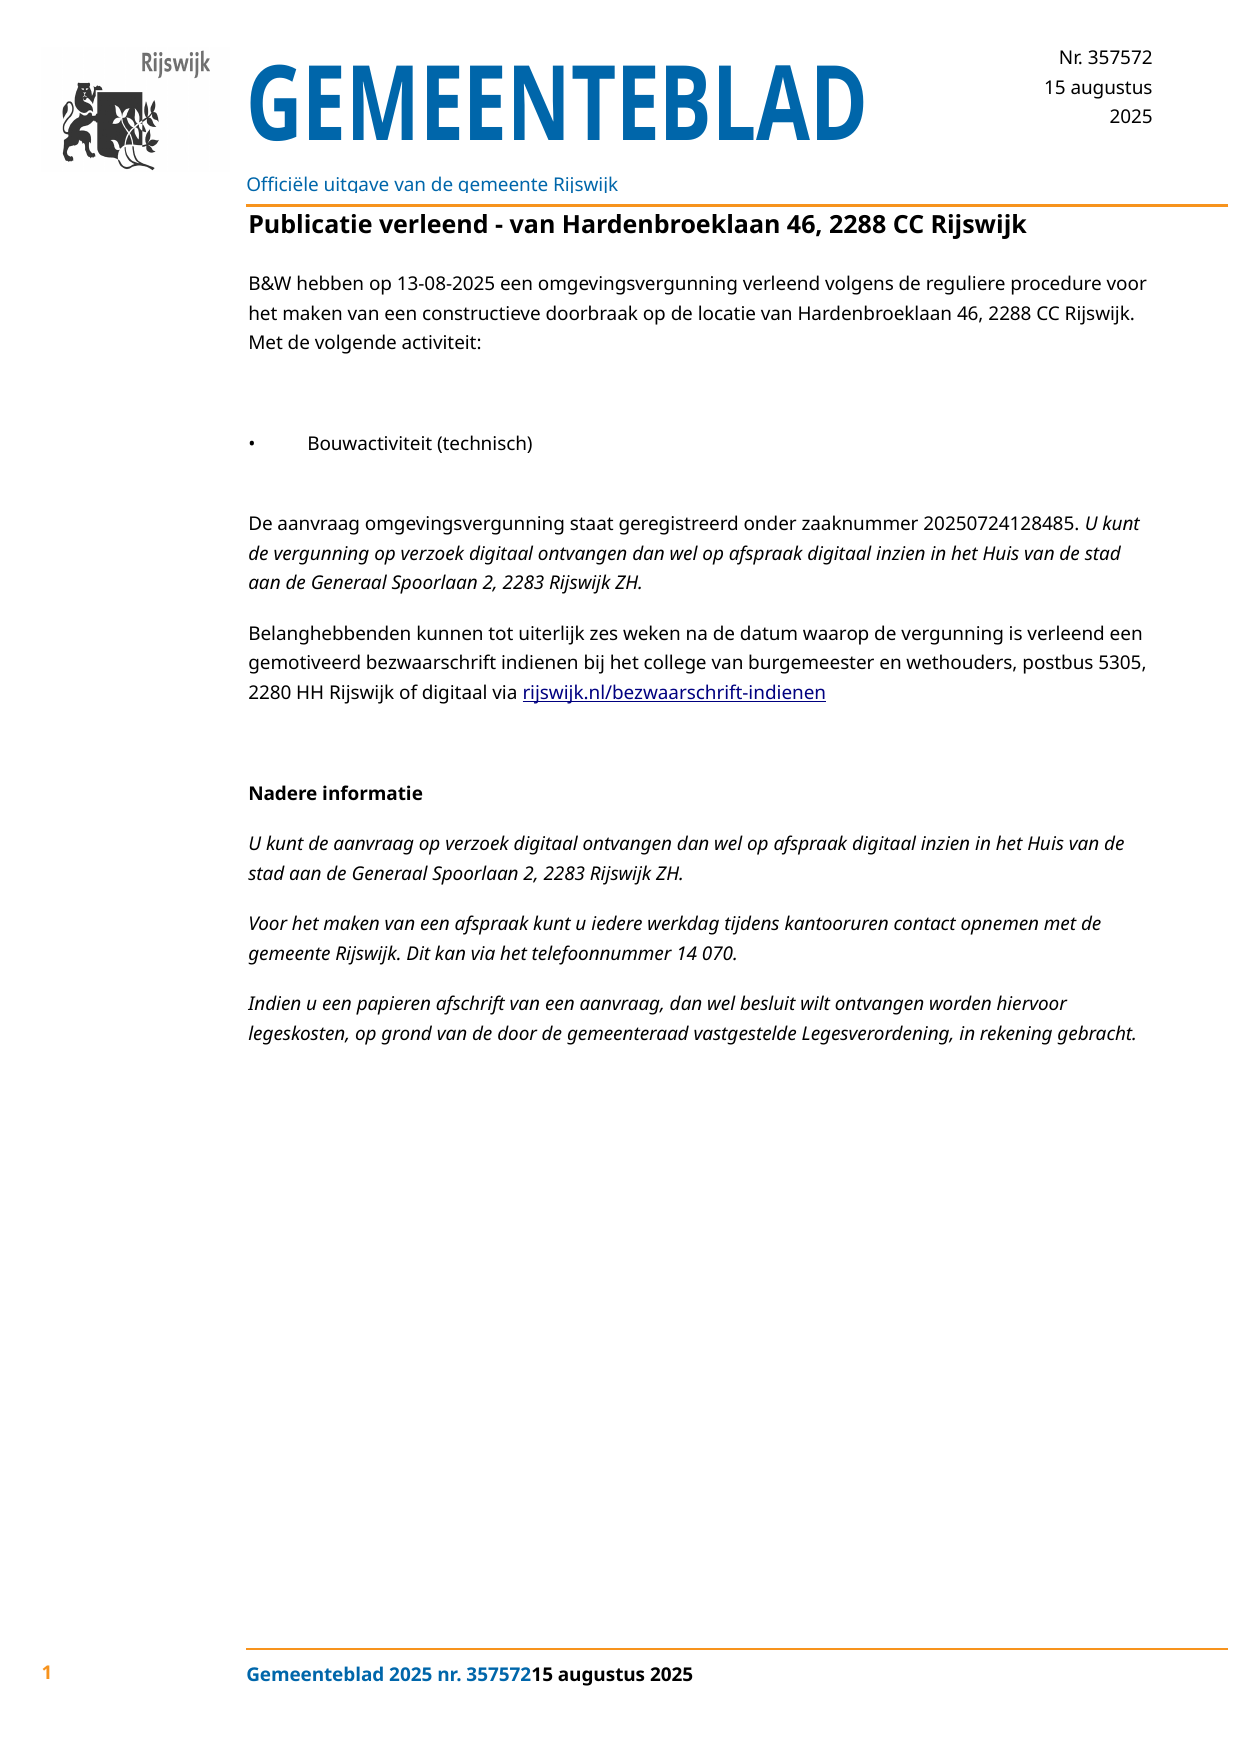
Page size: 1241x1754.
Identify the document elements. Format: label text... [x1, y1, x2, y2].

text De aanvraag omgevingsvergunning staat geregistreerd onder zaaknummer 20250724128485. U kunt de vergunning op verzoek digitaal ontvangen dan wel op afspraak digitaal inzien in het Huis van de stad aan de Generaal Spoorlaan 2, 2283 Rijswijk ZH. [248, 510, 1152, 595]
text Voor het maken van een afspraak kunt u iedere werkdag tijdens kantooruren contact opnemen met de gemeente Rijswijk. Dit kan via het telefoonnummer 14 070. [248, 910, 1152, 966]
text Belanghebbenden kunnen tot uiterlijk zes weken na de datum waarop de vergunning is verleend een gemotiveerd bezwaarschrift indienen bij het college van burgemeester en wethouders, postbus 5305, 2280 HH Rijswijk of digitaal via rijswijk.nl/bezwaarschrift-indienen [248, 620, 1152, 705]
text Indien u een papieren afschrift van een aanvraag, dan wel besluit wilt ontvangen worden hiervoor legeskosten, op grond van de door de gemeenteraad vastgestelde Legesverordening, in rekening gebracht. [248, 990, 1152, 1046]
text Publicatie verleend - van Hardenbroeklaan 46, 2288 CC Rijswijk [248, 207, 1152, 241]
picture [41, 47, 231, 172]
text Nadere informatie [248, 780, 1152, 806]
list Bouwactiviteit (technisch) [248, 430, 1152, 456]
text B&W hebben op 13-08-2025 een omgevingsvergunning verleend volgens de reguliere procedure voor het maken van een constructieve doorbraak op de locatie van Hardenbroeklaan 46, 2288 CC Rijswijk. Met de volgende activiteit: [248, 270, 1152, 355]
text U kunt de aanvraag op verzoek digitaal ontvangen dan wel op afspraak digitaal inzien in het Huis van de stad aan de Generaal Spoorlaan 2, 2283 Rijswijk ZH. [248, 830, 1152, 886]
